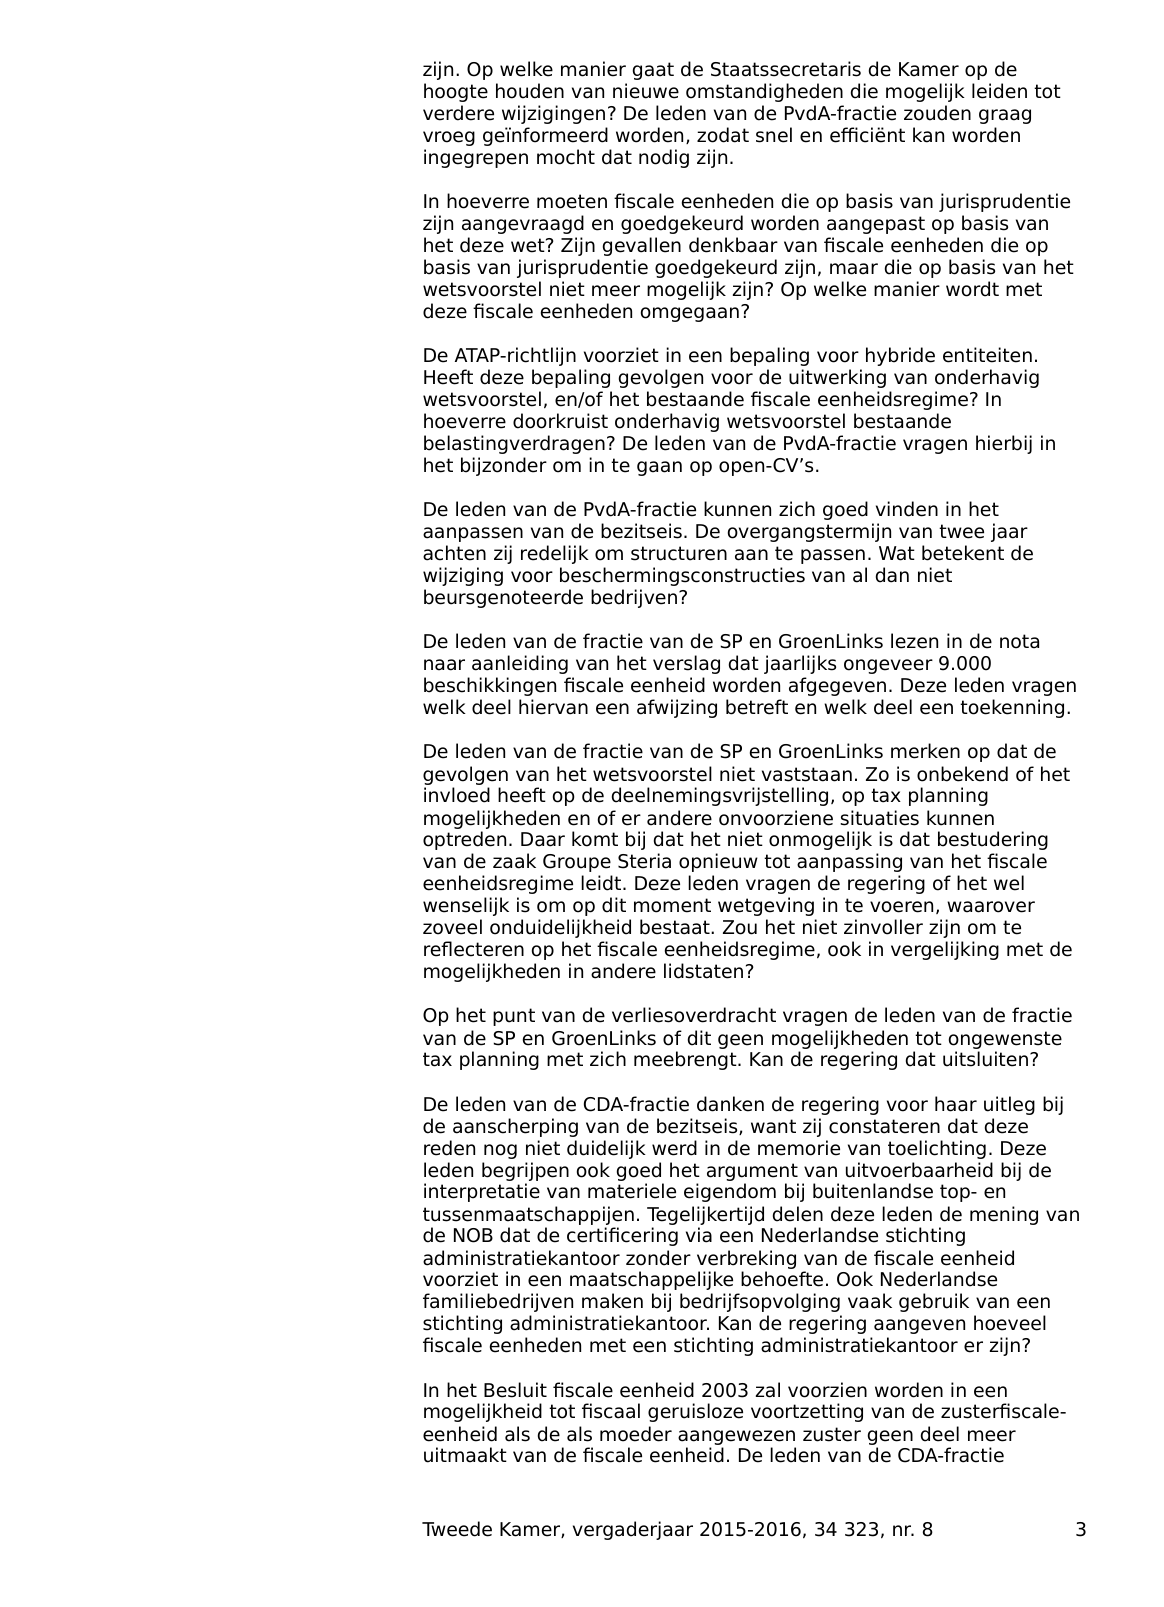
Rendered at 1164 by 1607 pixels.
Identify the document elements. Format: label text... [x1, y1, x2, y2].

text zijn. Op welke manier gaat de Staatssecretaris de Kamer op de hoogte houden van nieuwe omstandigheden die mogelijk leiden tot verdere wijzigingen? De leden van de PvdA-fractie zouden graag vroeg geïnformeerd worden, zodat snel en efficiënt kan worden ingegrepen mocht dat nodig zijn. [422, 59, 1087, 169]
text In het Besluit fiscale eenheid 2003 zal voorzien worden in een mogelijkheid tot fiscaal geruisloze voortzetting van de zusterfiscale-eenheid als de als moeder aangewezen zuster geen deel meer uitmaakt van de fiscale eenheid. De leden van de CDA-fractie [422, 1379, 1087, 1467]
text In hoeverre moeten fiscale eenheden die op basis van jurisprudentie zijn aangevraagd en goedgekeurd worden aangepast op basis van het deze wet? Zijn gevallen denkbaar van fiscale eenheden die op basis van jurisprudentie goedgekeurd zijn, maar die op basis van het wetsvoorstel niet meer mogelijk zijn? Op welke manier wordt met deze fiscale eenheden omgegaan? [422, 191, 1087, 323]
text Op het punt van de verliesoverdracht vragen de leden van de fractie van de SP en GroenLinks of dit geen mogelijkheden tot ongewenste tax planning met zich meebrengt. Kan de regering dat uitsluiten? [422, 1005, 1087, 1071]
text De leden van de fractie van de SP en GroenLinks merken op dat de gevolgen van het wetsvoorstel niet vaststaan. Zo is onbekend of het invloed heeft op de deelnemingsvrijstelling, op tax planning mogelijkheden en of er andere onvoorziene situaties kunnen optreden. Daar komt bij dat het niet onmogelijk is dat bestudering van de zaak Groupe Steria opnieuw tot aanpassing van het fiscale eenheidsregime leidt. Deze leden vragen de regering of het wel wenselijk is om op dit moment wetgeving in te voeren, waarover zoveel onduidelijkheid bestaat. Zou het niet zinvoller zijn om te reflecteren op het fiscale eenheidsregime, ook in vergelijking met de mogelijkheden in andere lidstaten? [422, 741, 1087, 983]
text De ATAP-richtlijn voorziet in een bepaling voor hybride entiteiten. Heeft deze bepaling gevolgen voor de uitwerking van onderhavig wetsvoorstel, en/of het bestaande fiscale eenheidsregime? In hoeverre doorkruist onderhavig wetsvoorstel bestaande belastingverdragen? De leden van de PvdA-fractie vragen hierbij in het bijzonder om in te gaan op open-CV’s. [422, 345, 1087, 477]
text De leden van de CDA-fractie danken de regering voor haar uitleg bij de aanscherping van de bezitseis, want zij constateren dat deze reden nog niet duidelijk werd in de memorie van toelichting. Deze leden begrijpen ook goed het argument van uitvoerbaarheid bij de interpretatie van materiele eigendom bij buitenlandse top- en tussenmaatschappijen. Tegelijkertijd delen deze leden de mening van de NOB dat de certificering via een Nederlandse stichting administratiekantoor zonder verbreking van de fiscale eenheid voorziet in een maatschappelijke behoefte. Ook Nederlandse familiebedrijven maken bij bedrijfsopvolging vaak gebruik van een stichting administratiekantoor. Kan de regering aangeven hoeveel fiscale eenheden met een stichting administratiekantoor er zijn? [422, 1093, 1087, 1357]
text De leden van de PvdA-fractie kunnen zich goed vinden in het aanpassen van de bezitseis. De overgangstermijn van twee jaar achten zij redelijk om structuren aan te passen. Wat betekent de wijziging voor beschermingsconstructies van al dan niet beursgenoteerde bedrijven? [422, 499, 1087, 609]
text De leden van de fractie van de SP en GroenLinks lezen in de nota naar aanleiding van het verslag dat jaarlijks ongeveer 9.000 beschikkingen fiscale eenheid worden afgegeven. Deze leden vragen welk deel hiervan een afwijzing betreft en welk deel een toekenning. [422, 631, 1087, 719]
